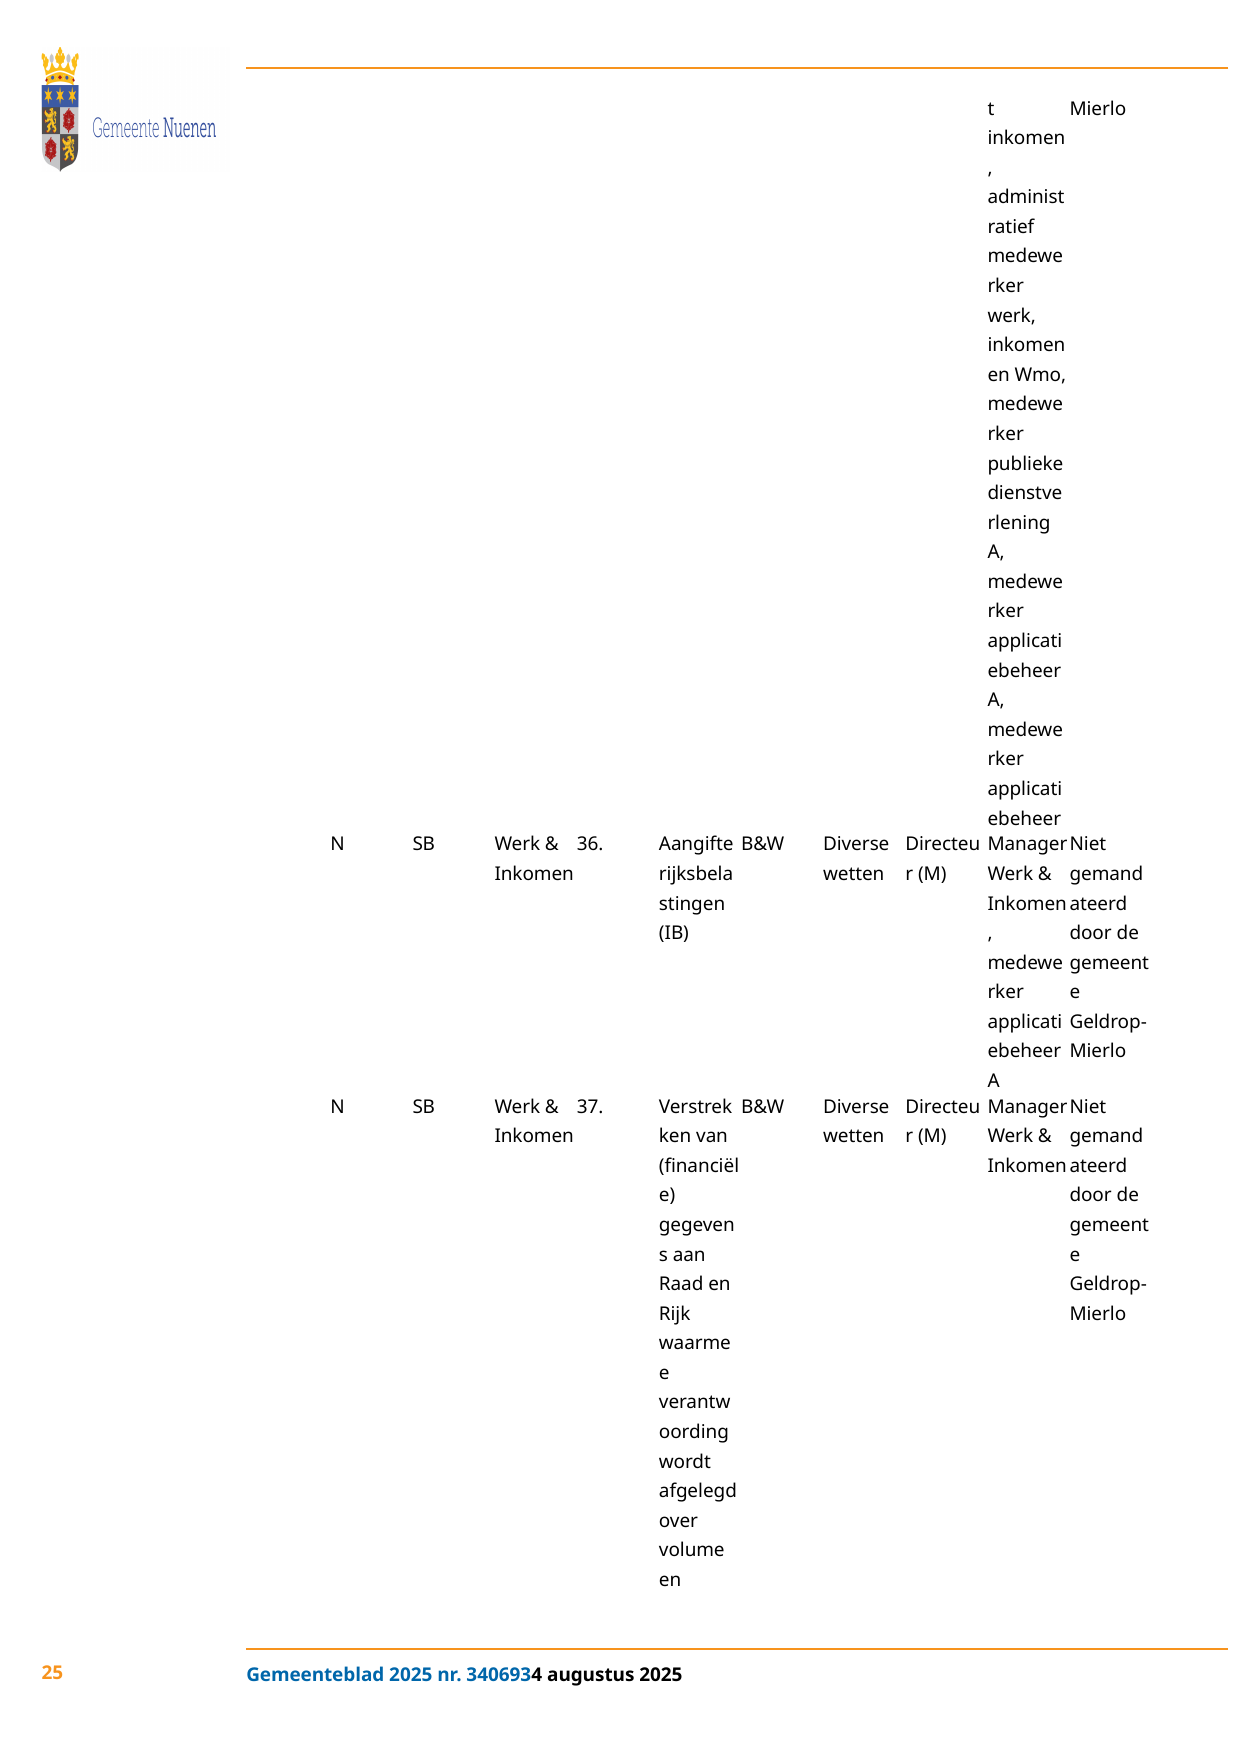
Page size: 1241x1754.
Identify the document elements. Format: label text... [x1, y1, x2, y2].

table_cell [248, 1093, 330, 1592]
table_cell t inkomen, administratief medewerker werk, inkomen en Wmo, medewerker publieke dienstverlening A, medewerker applicatiebeheer A, medewerker applicatiebeheer [987, 95, 1069, 831]
table_cell Mierlo [1069, 95, 1152, 831]
table_cell Directeur (M) [905, 1093, 987, 1592]
table_cell [823, 95, 905, 831]
table_cell [741, 95, 823, 831]
table_cell [330, 95, 412, 831]
table_cell Verstrekken van (financiële) gegevens aan Raad en Rijk waarmee verantwoording wordt afgelegd over volume en [659, 1093, 741, 1592]
table_cell Manager Werk & Inkomen, medewerker applicatiebeheer A [987, 831, 1069, 1093]
table_cell SB [412, 1093, 494, 1592]
table_cell [905, 95, 987, 831]
table_cell Niet gemandateerd door de gemeente Geldrop-Mierlo [1069, 831, 1152, 1093]
table_cell 36. [577, 831, 659, 1093]
table_cell Aangifte rijksbelastingen (IB) [659, 831, 741, 1093]
table_cell [248, 831, 330, 1093]
table_cell B&W [741, 831, 823, 1093]
table_cell [659, 95, 741, 831]
table_cell [248, 95, 330, 831]
table_cell [412, 95, 494, 831]
table_cell Diverse wetten [823, 1093, 905, 1592]
table_cell SB [412, 831, 494, 1093]
table_cell Niet gemandateerd door de gemeente Geldrop-Mierlo [1069, 1093, 1152, 1592]
table_cell B&W [741, 1093, 823, 1592]
table_cell Manager Werk & Inkomen [987, 1093, 1069, 1592]
table_cell [577, 95, 659, 831]
table_cell N [330, 1093, 412, 1592]
table_cell Diverse wetten [823, 831, 905, 1093]
table_cell 37. [577, 1093, 659, 1592]
picture [41, 47, 231, 172]
table_cell Werk & Inkomen [494, 831, 577, 1093]
table_cell [494, 95, 577, 831]
table_cell Directeur (M) [905, 831, 987, 1093]
table_cell N [330, 831, 412, 1093]
table_cell Werk & Inkomen [494, 1093, 577, 1592]
